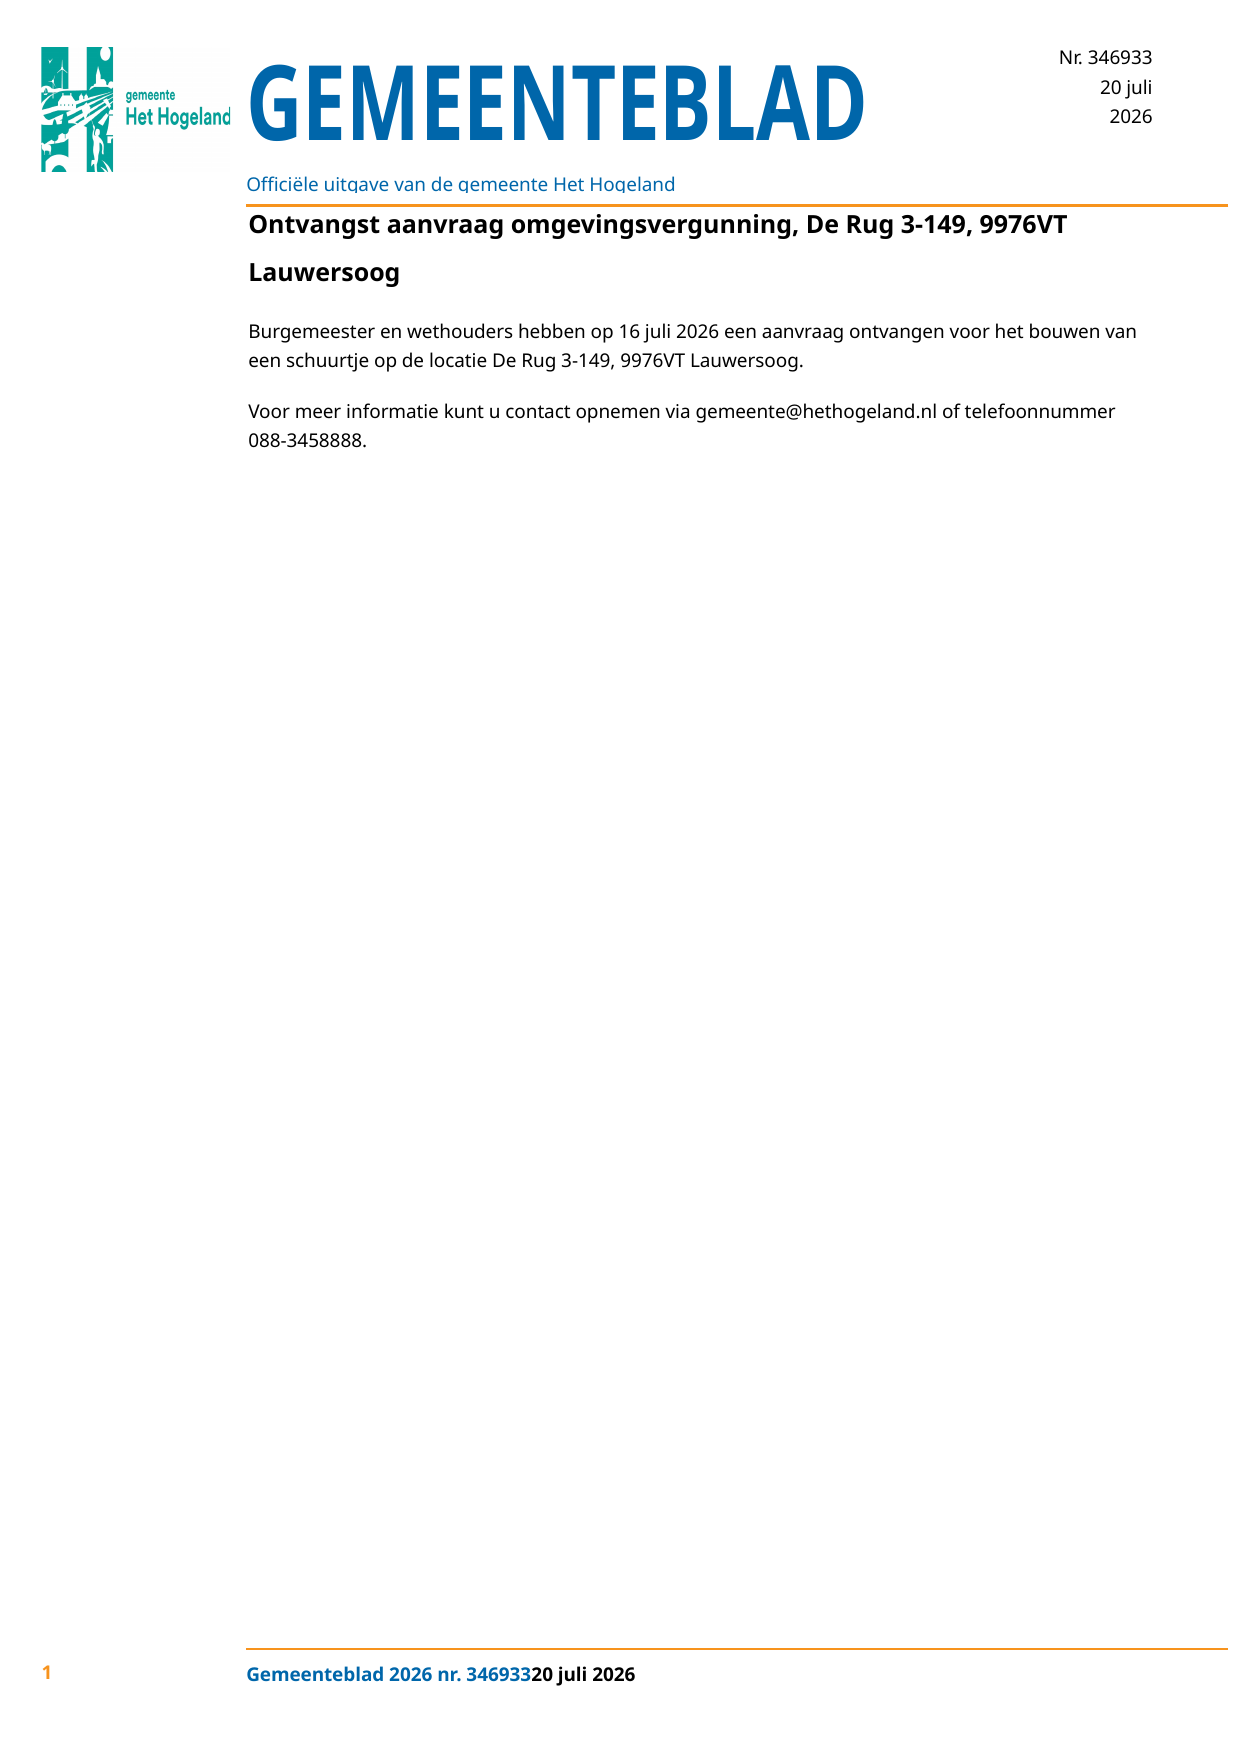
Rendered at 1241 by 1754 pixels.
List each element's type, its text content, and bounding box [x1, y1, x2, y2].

text Ontvangst aanvraag omgevingsvergunning, De Rug 3-149, 9976VT Lauwersoog [248, 207, 1152, 288]
picture [41, 47, 231, 172]
text Voor meer informatie kunt u contact opnemen via gemeente@hethogeland.nl of telefoonnummer 088-3458888. [248, 398, 1152, 453]
text Burgemeester en wethouders hebben op 16 juli 2026 een aanvraag ontvangen voor het bouwen van een schuurtje op de locatie De Rug 3-149, 9976VT Lauwersoog. [248, 318, 1152, 373]
